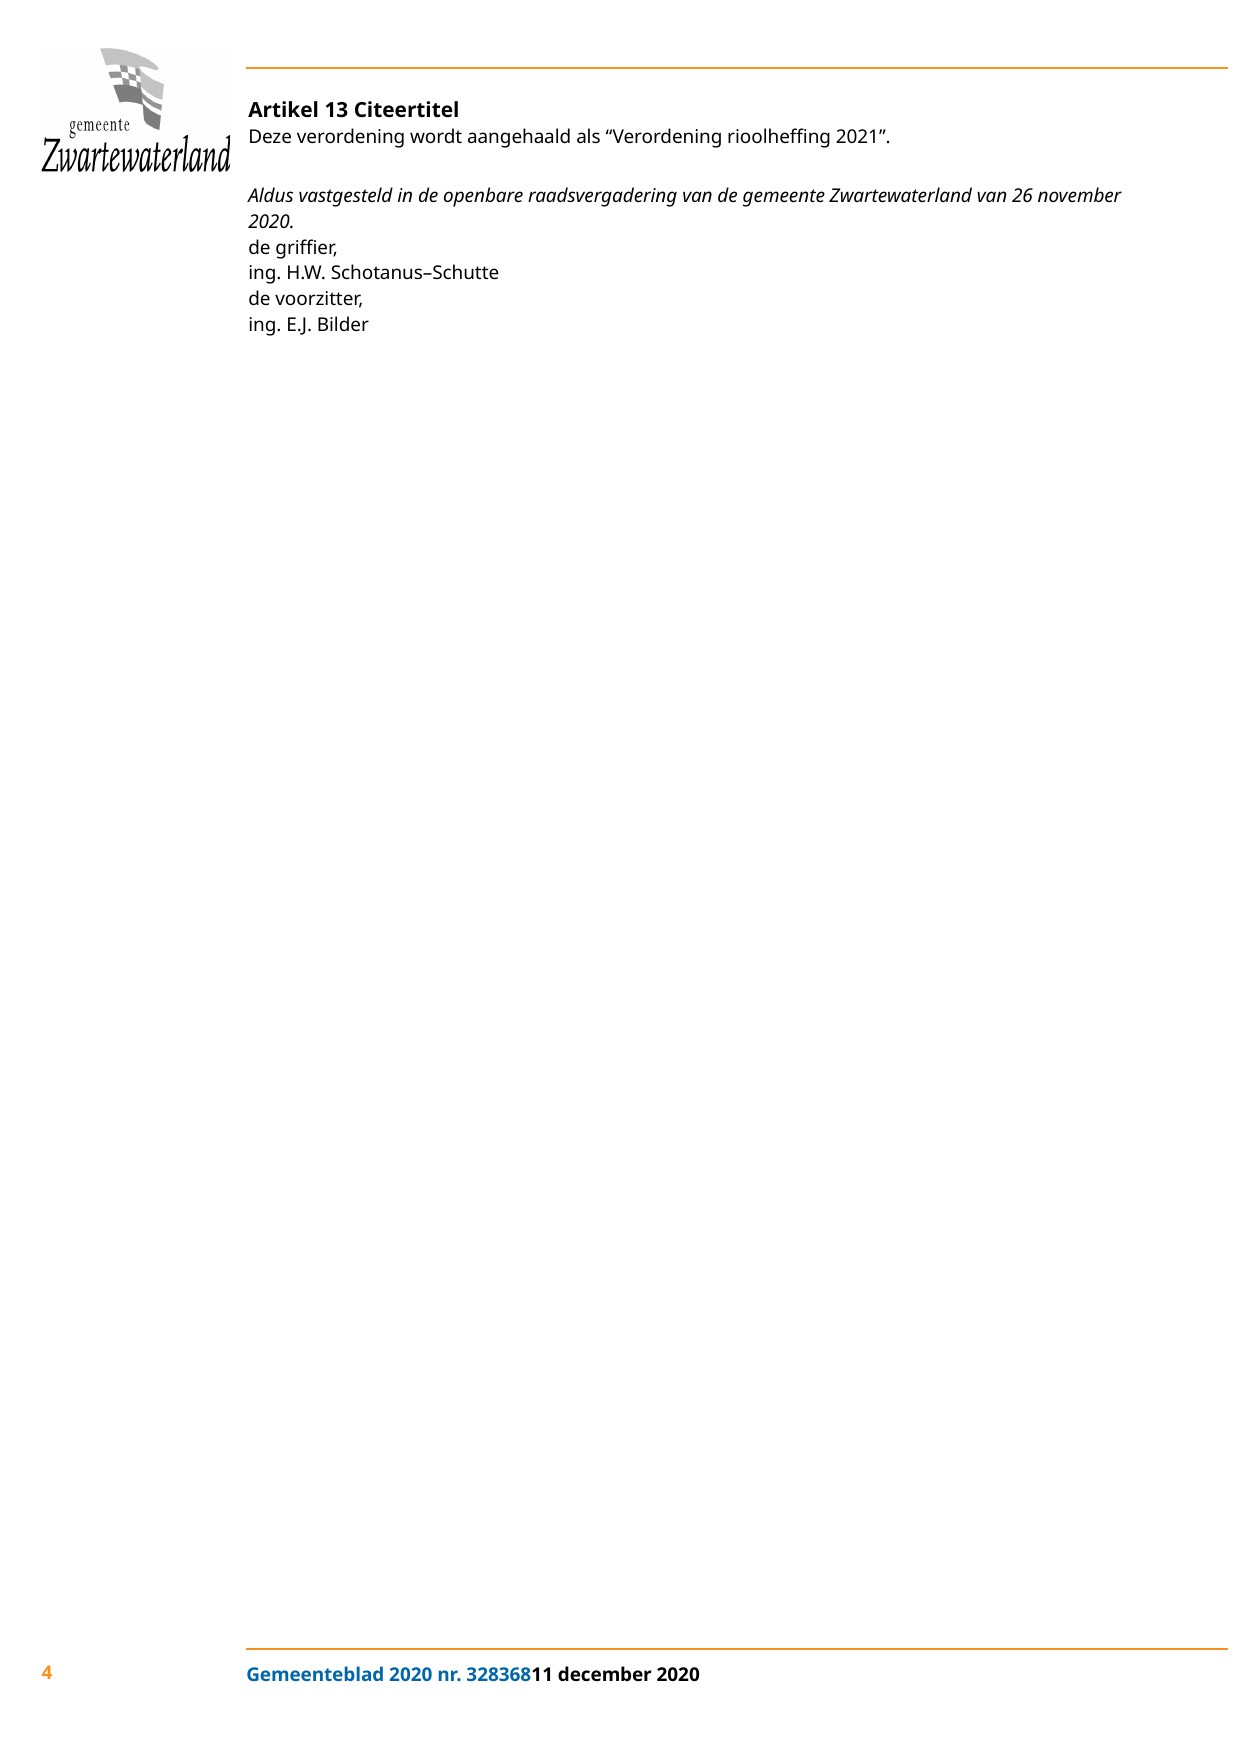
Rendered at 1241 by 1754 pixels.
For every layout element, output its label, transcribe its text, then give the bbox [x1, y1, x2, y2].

text ing. E.J. Bilder [248, 311, 1152, 337]
text Artikel 13 Citeertitel [248, 95, 1152, 123]
picture [41, 47, 231, 172]
text de griffier, [248, 234, 1152, 259]
text ing. H.W. Schotanus–Schutte [248, 259, 1152, 285]
text Aldus vastgesteld in de openbare raadsvergadering van de gemeente Zwartewaterland van 26 november 2020. [248, 182, 1152, 234]
text Deze verordening wordt aangehaald als “Verordening rioolheffing 2021”. [248, 123, 1152, 149]
text de voorzitter, [248, 285, 1152, 311]
